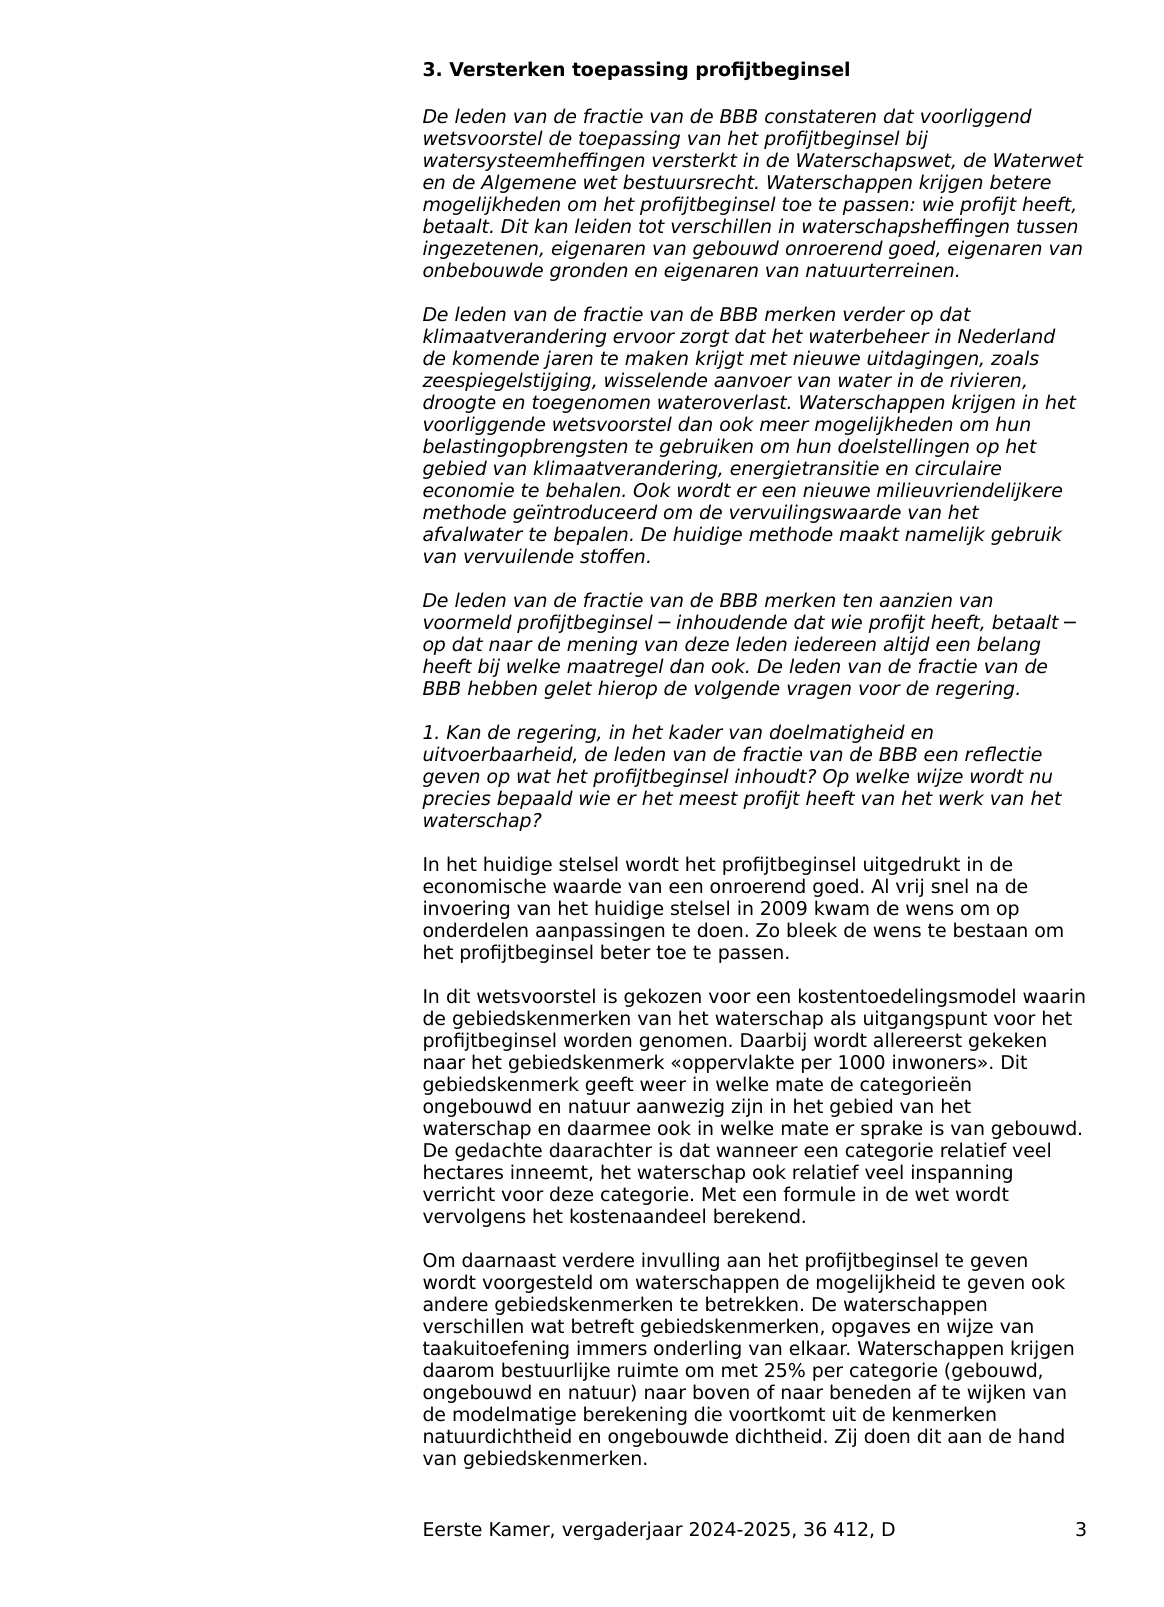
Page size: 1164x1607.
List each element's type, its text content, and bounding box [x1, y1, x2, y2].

text In het huidige stelsel wordt het profijtbeginsel uitgedrukt in de economische waarde van een onroerend goed. Al vrij snel na de invoering van het huidige stelsel in 2009 kwam de wens om op onderdelen aanpassingen te doen. Zo bleek de wens te bestaan om het profijtbeginsel beter toe te passen. [422, 854, 1087, 964]
text In dit wetsvoorstel is gekozen voor een kostentoedelingsmodel waarin de gebiedskenmerken van het waterschap als uitgangspunt voor het profijtbeginsel worden genomen. Daarbij wordt allereerst gekeken naar het gebiedskenmerk «oppervlakte per 1000 inwoners». Dit gebiedskenmerk geeft weer in welke mate de categorieën ongebouwd en natuur aanwezig zijn in het gebied van het waterschap en daarmee ook in welke mate er sprake is van gebouwd. De gedachte daarachter is dat wanneer een categorie relatief veel hectares inneemt, het waterschap ook relatief veel inspanning verricht voor deze categorie. Met een formule in de wet wordt vervolgens het kostenaandeel berekend. [422, 986, 1087, 1228]
text De leden van de fractie van de BBB constateren dat voorliggend wetsvoorstel de toepassing van het profijtbeginsel bij watersysteemheffingen versterkt in de Waterschapswet, de Waterwet en de Algemene wet bestuursrecht. Waterschappen krijgen betere mogelijkheden om het profijtbeginsel toe te passen: wie profijt heeft, betaalt. Dit kan leiden tot verschillen in waterschapsheffingen tussen ingezetenen, eigenaren van gebouwd onroerend goed, eigenaren van onbebouwde gronden en eigenaren van natuurterreinen. [422, 106, 1087, 282]
text 1. Kan de regering, in het kader van doelmatigheid en uitvoerbaarheid, de leden van de fractie van de BBB een reflectie geven op wat het profijtbeginsel inhoudt? Op welke wijze wordt nu precies bepaald wie er het meest profijt heeft van het werk van het waterschap? [422, 722, 1087, 832]
text Om daarnaast verdere invulling aan het profijtbeginsel te geven wordt voorgesteld om waterschappen de mogelijkheid te geven ook andere gebiedskenmerken te betrekken. De waterschappen verschillen wat betreft gebiedskenmerken, opgaves en wijze van taakuitoefening immers onderling van elkaar. Waterschappen krijgen daarom bestuurlijke ruimte om met 25% per categorie (gebouwd, ongebouwd en natuur) naar boven of naar beneden af te wijken van de modelmatige berekening die voortkomt uit de kenmerken natuurdichtheid en ongebouwde dichtheid. Zij doen dit aan de hand van gebiedskenmerken. [422, 1250, 1087, 1470]
subtitle 3. Versterken toepassing profijtbeginsel [422, 59, 1087, 81]
text De leden van de fractie van de BBB merken ten aanzien van voormeld profijtbeginsel ─ inhoudende dat wie profijt heeft, betaalt ─ op dat naar de mening van deze leden iedereen altijd een belang heeft bij welke maatregel dan ook. De leden van de fractie van de BBB hebben gelet hierop de volgende vragen voor de regering. [422, 590, 1087, 700]
text De leden van de fractie van de BBB merken verder op dat klimaatverandering ervoor zorgt dat het waterbeheer in Nederland de komende jaren te maken krijgt met nieuwe uitdagingen, zoals zeespiegelstijging, wisselende aanvoer van water in de rivieren, droogte en toegenomen wateroverlast. Waterschappen krijgen in het voorliggende wetsvoorstel dan ook meer mogelijkheden om hun belastingopbrengsten te gebruiken om hun doelstellingen op het gebied van klimaatverandering, energietransitie en circulaire economie te behalen. Ook wordt er een nieuwe milieuvriendelijkere methode geïntroduceerd om de vervuilingswaarde van het afvalwater te bepalen. De huidige methode maakt namelijk gebruik van vervuilende stoffen. [422, 304, 1087, 568]
